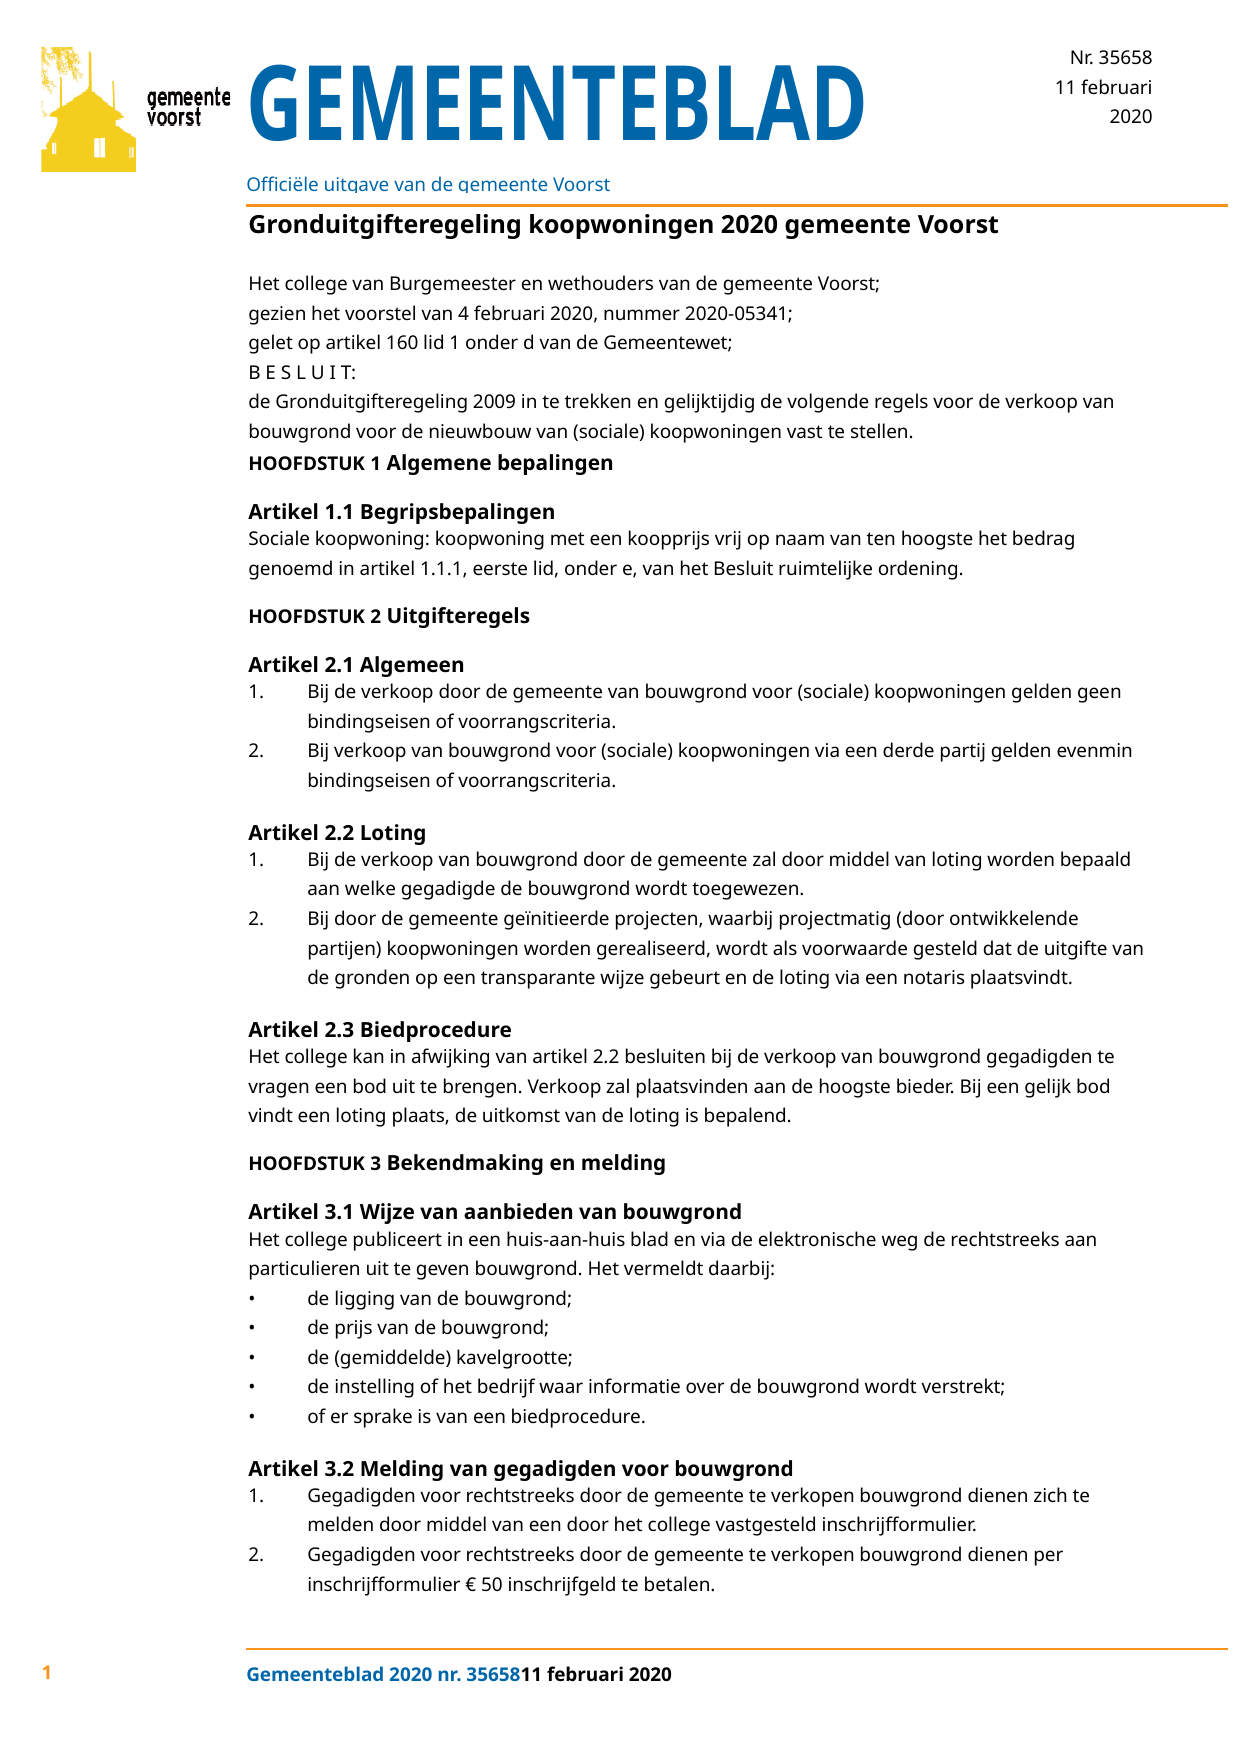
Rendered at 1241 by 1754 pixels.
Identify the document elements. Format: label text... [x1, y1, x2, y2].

text HOOFDSTUK 2 Uitgifteregels [248, 601, 1152, 629]
text gezien het voorstel van 4 februari 2020, nummer 2020-05341; [248, 300, 1152, 326]
list Bij door de gemeente geïnitieerde projecten, waarbij projectmatig (door ontwikkelende partijen) koopwoningen worden gerealiseerd, wordt als voorwaarde gesteld dat de uitgifte van de gronden op een transparante wijze gebeurt en de loting via een notaris plaatsvindt. [248, 905, 1152, 990]
text Het college kan in afwijking van artikel 2.2 besluiten bij de verkoop van bouwgrond gegadigden te vragen een bod uit te brengen. Verkoop zal plaatsvinden aan de hoogste bieder. Bij een gelijk bod vindt een loting plaats, de uitkomst van de loting is bepalend. [248, 1043, 1152, 1128]
text Artikel 3.2 Melding van gegadigden voor bouwgrond [248, 1454, 1152, 1482]
text Het college publiceert in een huis-aan-huis blad en via de elektronische weg de rechtstreeks aan particulieren uit te geven bouwgrond. Het vermeldt daarbij: [248, 1226, 1152, 1281]
list Bij verkoop van bouwgrond voor (sociale) koopwoningen via een derde partij gelden evenmin bindingseisen of voorrangscriteria. [248, 738, 1152, 793]
list Bij de verkoop door de gemeente van bouwgrond voor (sociale) koopwoningen gelden geen bindingseisen of voorrangscriteria. [248, 678, 1152, 734]
text de Gronduitgifteregeling 2009 in te trekken en gelijktijdig de volgende regels voor de verkoop van bouwgrond voor de nieuwbouw van (sociale) koopwoningen vast te stellen. [248, 389, 1152, 444]
list Bij de verkoop van bouwgrond door de gemeente zal door middel van loting worden bepaald aan welke gegadigde de bouwgrond wordt toegewezen. [248, 846, 1152, 901]
text Artikel 2.2 Loting [248, 818, 1152, 846]
text Gronduitgifteregeling koopwoningen 2020 gemeente Voorst [248, 207, 1152, 241]
list de prijs van de bouwgrond; [248, 1314, 1152, 1340]
list Gegadigden voor rechtstreeks door de gemeente te verkopen bouwgrond dienen per inschrijfformulier € 50 inschrijfgeld te betalen. [248, 1541, 1152, 1597]
picture [41, 47, 231, 172]
text B E S L U I T: [248, 359, 1152, 385]
list of er sprake is van een biedprocedure. [248, 1403, 1152, 1429]
text Artikel 2.1 Algemeen [248, 650, 1152, 678]
text Het college van Burgemeester en wethouders van de gemeente Voorst; [248, 270, 1152, 296]
text Artikel 3.1 Wijze van aanbieden van bouwgrond [248, 1197, 1152, 1226]
list de instelling of het bedrijf waar informatie over de bouwgrond wordt verstrekt; [248, 1374, 1152, 1399]
list de (gemiddelde) kavelgrootte; [248, 1344, 1152, 1370]
text HOOFDSTUK 3 Bekendmaking en melding [248, 1148, 1152, 1176]
text Artikel 1.1 Begripsbepalingen [248, 497, 1152, 526]
list de ligging van de bouwgrond; [248, 1285, 1152, 1311]
text Sociale koopwoning: koopwoning met een koopprijs vrij op naam van ten hoogste het bedrag genoemd in artikel 1.1.1, eerste lid, onder e, van het Besluit ruimtelijke ordening. [248, 526, 1152, 581]
text gelet op artikel 160 lid 1 onder d van de Gemeentewet; [248, 329, 1152, 355]
list Gegadigden voor rechtstreeks door de gemeente te verkopen bouwgrond dienen zich te melden door middel van een door het college vastgesteld inschrijfformulier. [248, 1482, 1152, 1537]
text Artikel 2.3 Biedprocedure [248, 1015, 1152, 1043]
text HOOFDSTUK 1 Algemene bepalingen [248, 448, 1152, 476]
